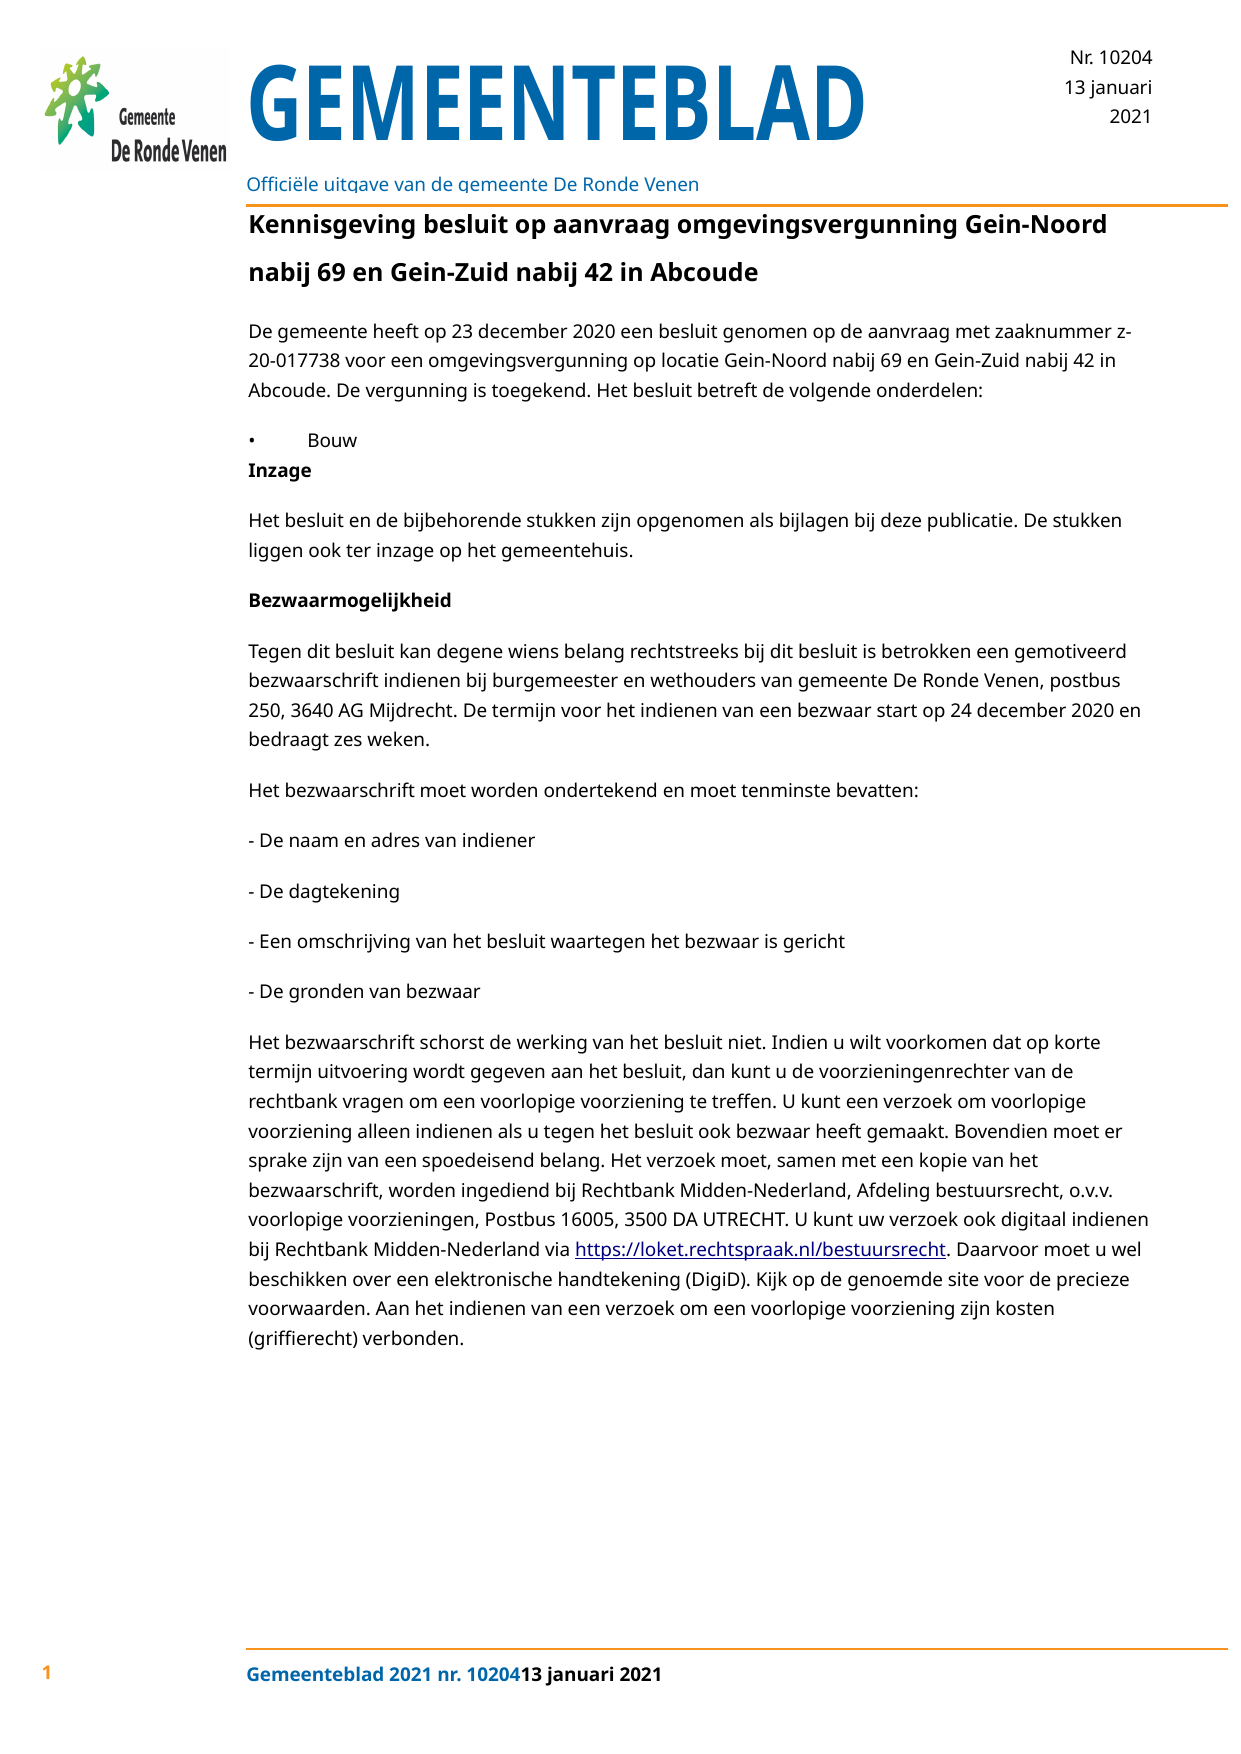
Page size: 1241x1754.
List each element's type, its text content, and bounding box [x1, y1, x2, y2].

text - Een omschrijving van het besluit waartegen het bezwaar is gericht [248, 928, 1152, 954]
text - De naam en adres van indiener [248, 827, 1152, 853]
text Bezwaarmogelijkheid [248, 587, 1152, 613]
text - De dagtekening [248, 878, 1152, 904]
text - De gronden van bezwaar [248, 979, 1152, 1004]
text Tegen dit besluit kan degene wiens belang rechtstreeks bij dit besluit is betrokken een gemotiveerd bezwaarschrift indienen bij burgemeester en wethouders van gemeente De Ronde Venen, postbus 250, 3640 AG Mijdrecht. De termijn voor het indienen van een bezwaar start op 24 december 2020 en bedraagt zes weken. [248, 638, 1152, 752]
text Kennisgeving besluit op aanvraag omgevingsvergunning Gein-Noord nabij 69 en Gein-Zuid nabij 42 in Abcoude [248, 207, 1152, 288]
text De gemeente heeft op 23 december 2020 een besluit genomen op de aanvraag met zaaknummer z-20-017738 voor een omgevingsvergunning op locatie Gein-Noord nabij 69 en Gein-Zuid nabij 42 in Abcoude. De vergunning is toegekend. Het besluit betreft de volgende onderdelen: [248, 318, 1152, 403]
text Het besluit en de bijbehorende stukken zijn opgenomen als bijlagen bij deze publicatie. De stukken liggen ook ter inzage op het gemeentehuis. [248, 507, 1152, 563]
text Het bezwaarschrift schorst de werking van het besluit niet. Indien u wilt voorkomen dat op korte termijn uitvoering wordt gegeven aan het besluit, dan kunt u de voorzieningenrechter van de rechtbank vragen om een voorlopige voorziening te treffen. U kunt een verzoek om voorlopige voorziening alleen indienen als u tegen het besluit ook bezwaar heeft gemaakt. Bovendien moet er sprake zijn van een spoedeisend belang. Het verzoek moet, samen met een kopie van het bezwaarschrift, worden ingediend bij Rechtbank Midden-Nederland, Afdeling bestuursrecht, o.v.v. voorlopige voorzieningen, Postbus 16005, 3500 DA UTRECHT. U kunt uw verzoek ook digitaal indienen bij Rechtbank Midden-Nederland via https://loket.rechtspraak.nl/bestuursrecht. Daarvoor moet u wel beschikken over een elektronische handtekening (DigiD). Kijk op de genoemde site voor de precieze voorwaarden. Aan het indienen van een verzoek om een voorlopige voorziening zijn kosten (griffierecht) verbonden. [248, 1029, 1152, 1351]
list Bouw [248, 427, 1152, 453]
text Inzage [248, 457, 1152, 483]
picture [41, 47, 231, 172]
text Het bezwaarschrift moet worden ondertekend en moet tenminste bevatten: [248, 777, 1152, 803]
